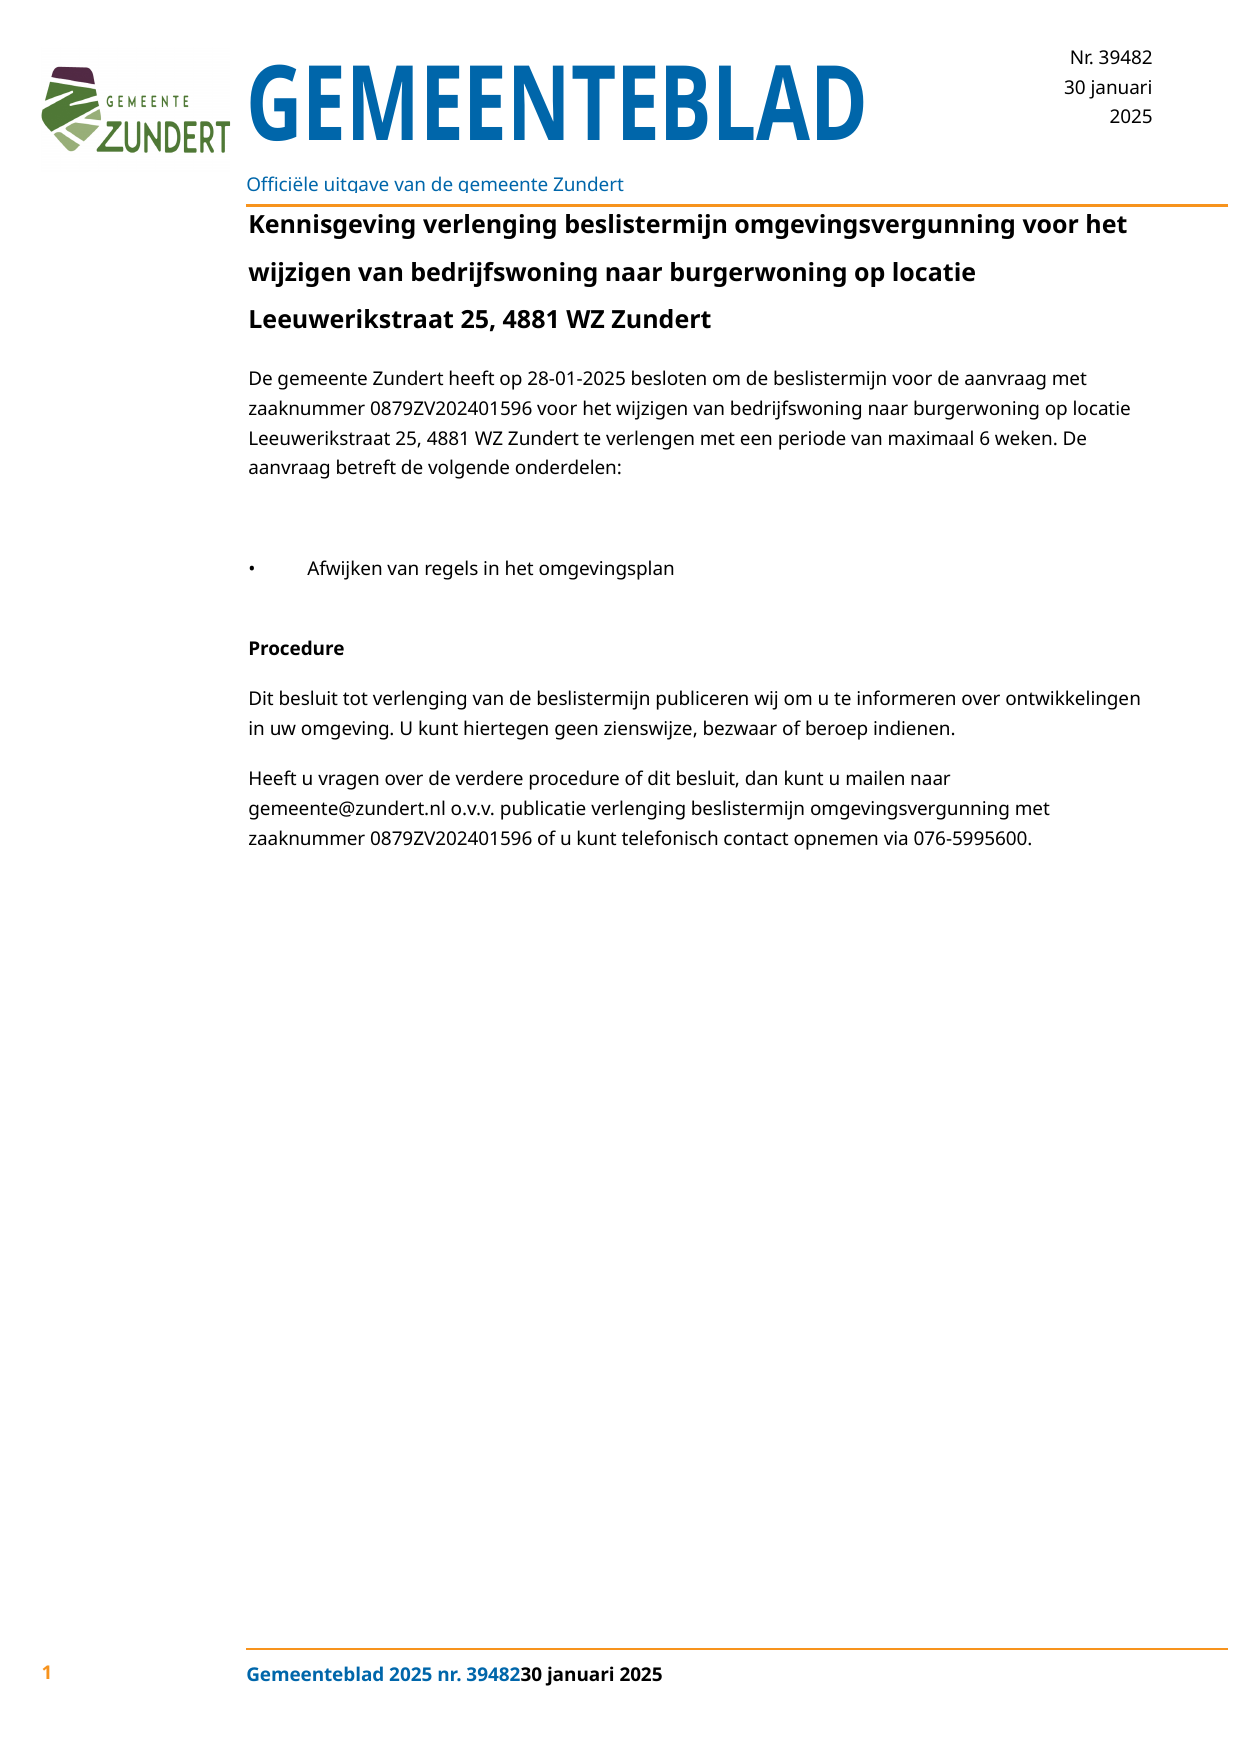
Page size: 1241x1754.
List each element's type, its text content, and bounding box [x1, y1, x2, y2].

text De gemeente Zundert heeft op 28-01-2025 besloten om de beslistermijn voor de aanvraag met zaaknummer 0879ZV202401596 voor het wijzigen van bedrijfswoning naar burgerwoning op locatie Leeuwerikstraat 25, 4881 WZ Zundert te verlengen met een periode van maximaal 6 weken. De aanvraag betreft de volgende onderdelen: [248, 366, 1152, 480]
picture [41, 47, 231, 172]
list Afwijken van regels in het omgevingsplan [248, 555, 1152, 581]
text Dit besluit tot verlenging van de beslistermijn publiceren wij om u te informeren over ontwikkelingen in uw omgeving. U kunt hiertegen geen zienswijze, bezwaar of beroep indienen. [248, 686, 1152, 741]
text Kennisgeving verlenging beslistermijn omgevingsvergunning voor het wijzigen van bedrijfswoning naar burgerwoning op locatie Leeuwerikstraat 25, 4881 WZ Zundert [248, 207, 1152, 336]
text Procedure [248, 635, 1152, 661]
text Heeft u vragen over de verdere procedure of dit besluit, dan kunt u mailen naar gemeente@zundert.nl o.v.v. publicatie verlenging beslistermijn omgevingsvergunning met zaaknummer 0879ZV202401596 of u kunt telefonisch contact opnemen via 076-5995600. [248, 766, 1152, 850]
